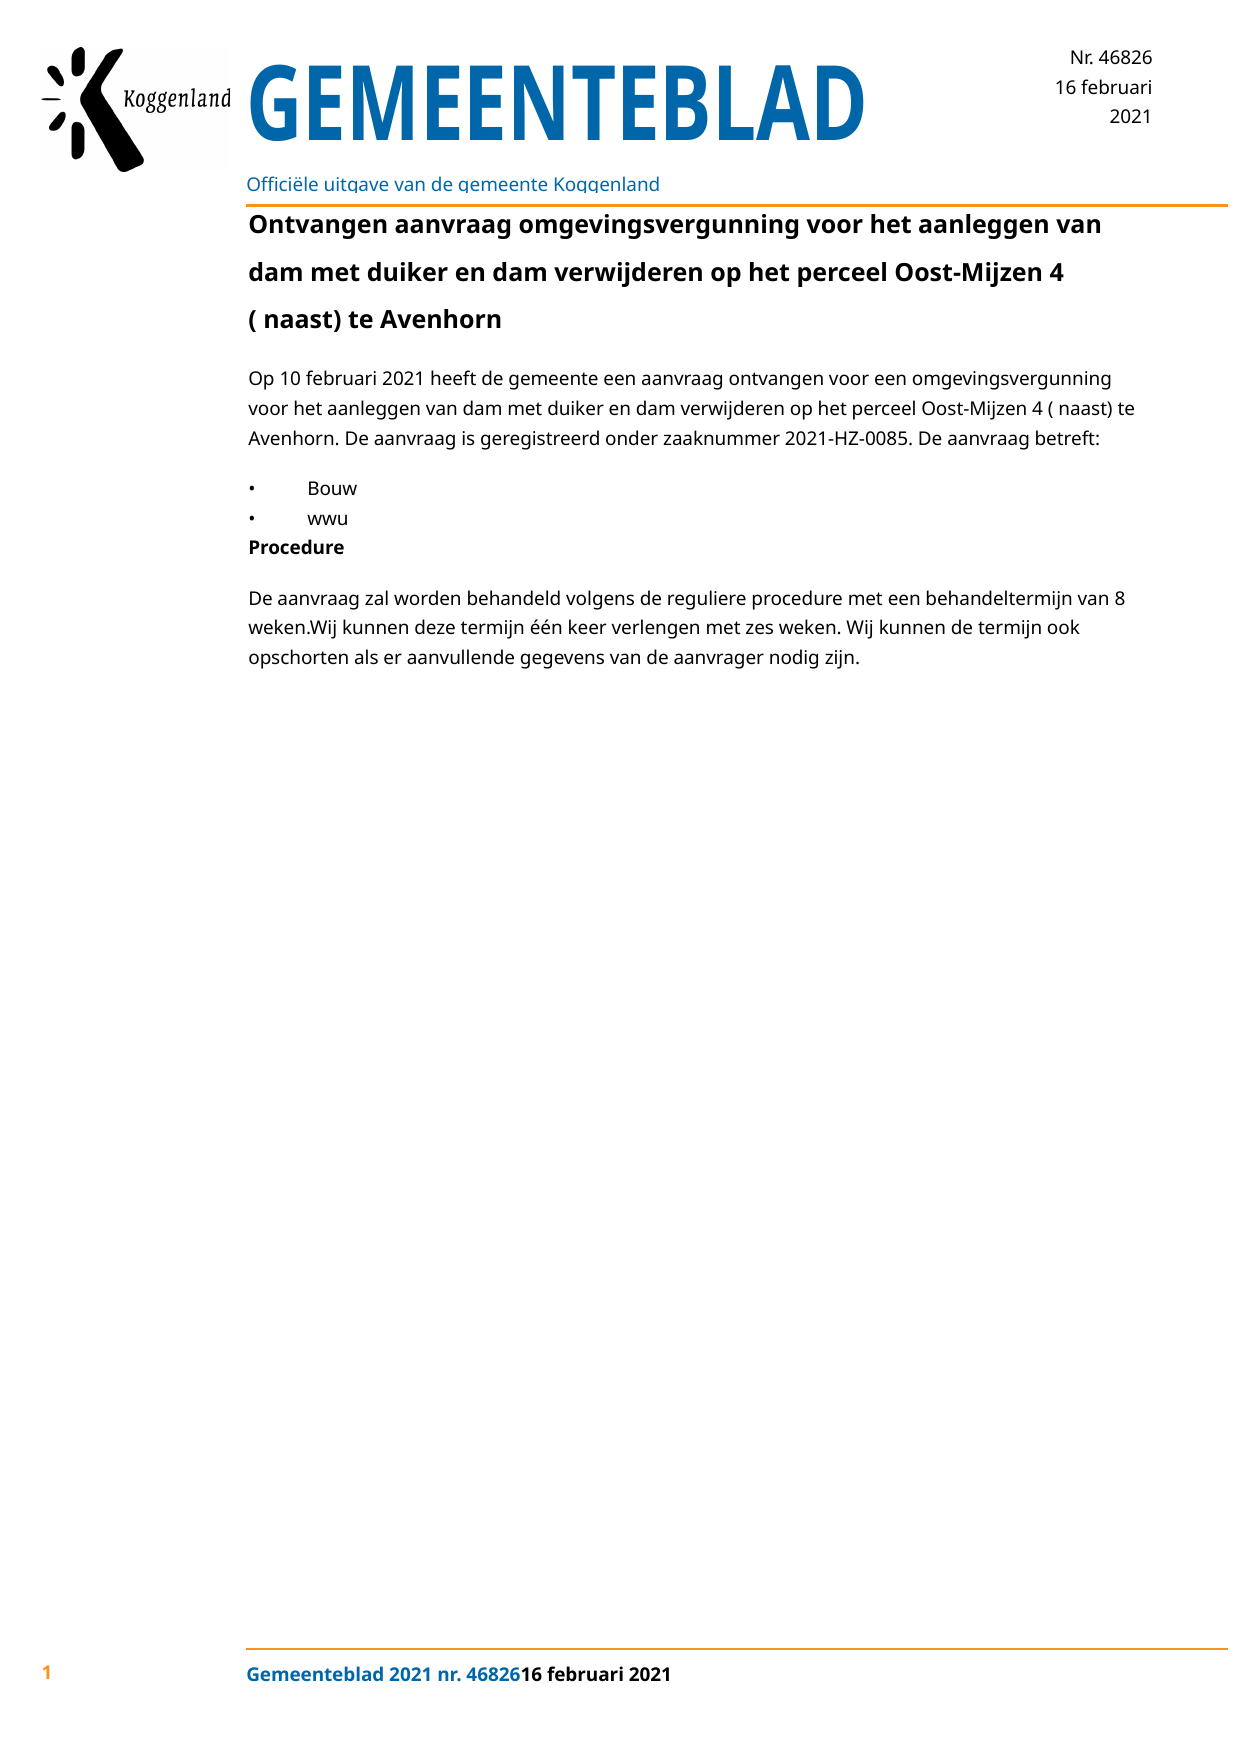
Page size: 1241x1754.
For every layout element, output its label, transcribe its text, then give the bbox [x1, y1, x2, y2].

text De aanvraag zal worden behandeld volgens de reguliere procedure met een behandeltermijn van 8 weken.Wij kunnen deze termijn één keer verlengen met zes weken. Wij kunnen de termijn ook opschorten als er aanvullende gegevens van de aanvrager nodig zijn. [248, 585, 1152, 669]
picture [41, 47, 231, 172]
text Ontvangen aanvraag omgevingsvergunning voor het aanleggen van dam met duiker en dam verwijderen op het perceel Oost-Mijzen 4 ( naast) te Avenhorn [248, 207, 1152, 336]
text Procedure [248, 534, 1152, 560]
list Bouw [248, 475, 1152, 501]
text Op 10 februari 2021 heeft de gemeente een aanvraag ontvangen voor een omgevingsvergunning voor het aanleggen van dam met duiker en dam verwijderen op het perceel Oost-Mijzen 4 ( naast) te Avenhorn. De aanvraag is geregistreerd onder zaaknummer 2021-HZ-0085. De aanvraag betreft: [248, 366, 1152, 450]
list wwu [248, 505, 1152, 530]
